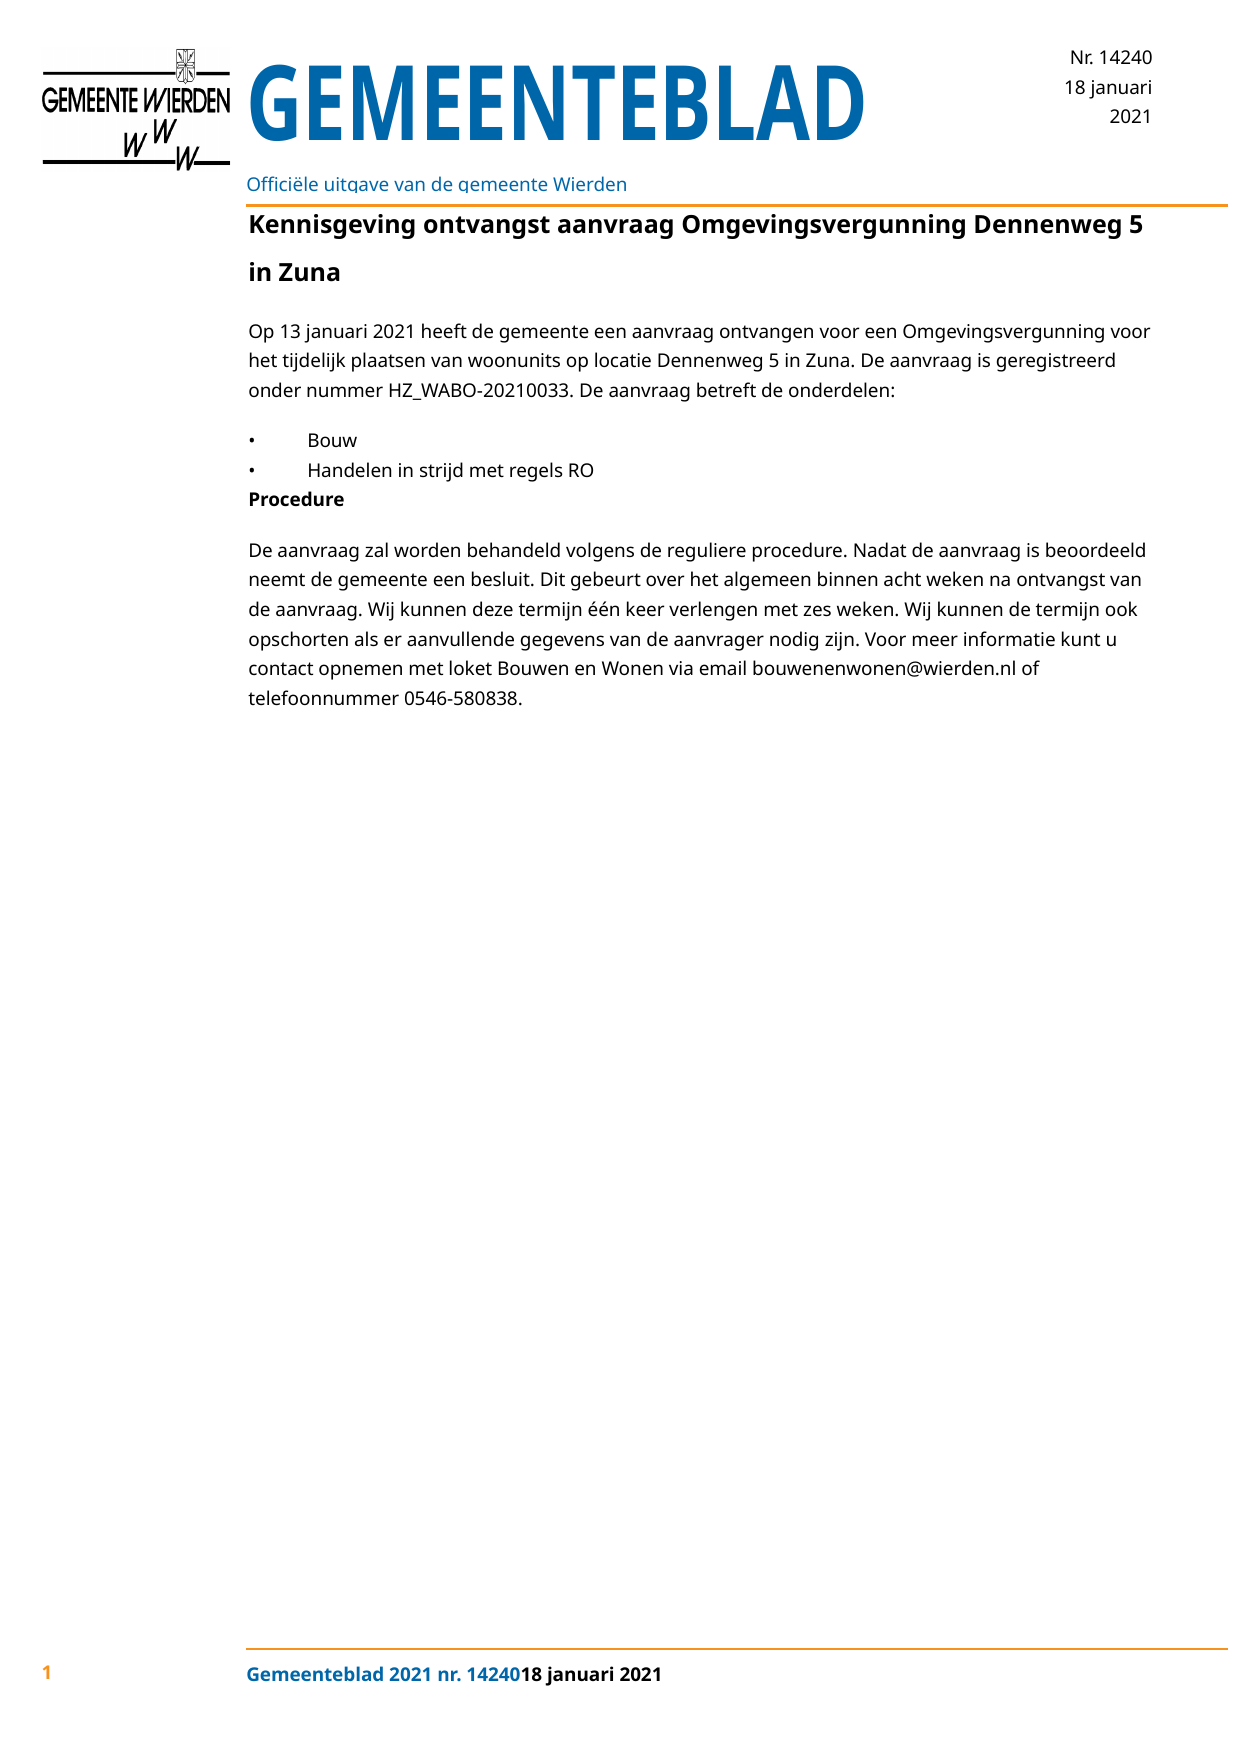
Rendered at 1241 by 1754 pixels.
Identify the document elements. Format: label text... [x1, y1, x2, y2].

list Handelen in strijd met regels RO [248, 457, 1152, 483]
text Op 13 januari 2021 heeft de gemeente een aanvraag ontvangen voor een Omgevingsvergunning voor het tijdelijk plaatsen van woonunits op locatie Dennenweg 5 in Zuna. De aanvraag is geregistreerd onder nummer HZ_WABO-20210033. De aanvraag betreft de onderdelen: [248, 318, 1152, 403]
text De aanvraag zal worden behandeld volgens de reguliere procedure. Nadat de aanvraag is beoordeeld neemt de gemeente een besluit. Dit gebeurt over het algemeen binnen acht weken na ontvangst van de aanvraag. Wij kunnen deze termijn één keer verlengen met zes weken. Wij kunnen de termijn ook opschorten als er aanvullende gegevens van de aanvrager nodig zijn. Voor meer informatie kunt u contact opnemen met loket Bouwen en Wonen via email bouwenenwonen@wierden.nl of telefoonnummer 0546-580838. [248, 537, 1152, 711]
picture [41, 47, 231, 172]
text Procedure [248, 487, 1152, 512]
list Bouw [248, 427, 1152, 453]
text Kennisgeving ontvangst aanvraag Omgevingsvergunning Dennenweg 5 in Zuna [248, 207, 1152, 288]
